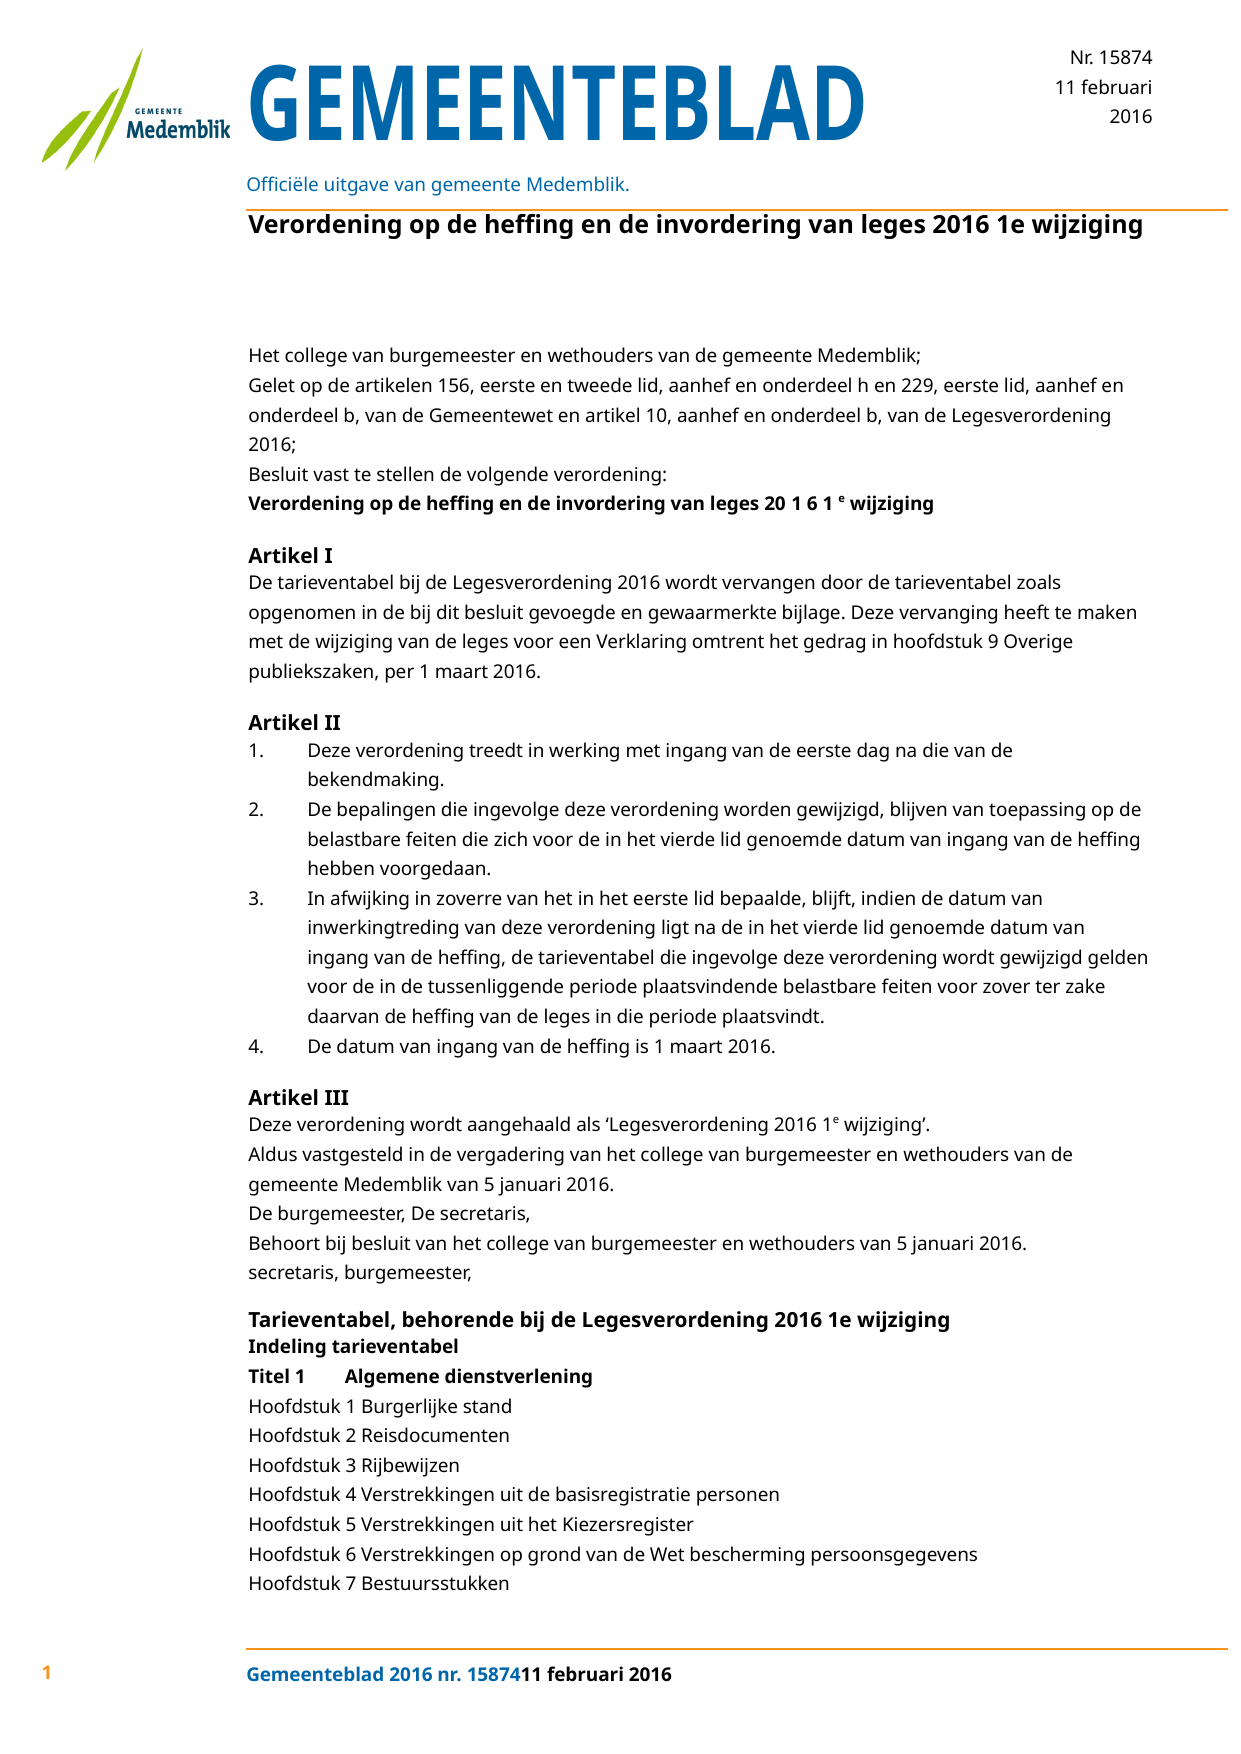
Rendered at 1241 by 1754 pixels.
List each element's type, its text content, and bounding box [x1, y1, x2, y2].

text Hoofdstuk 5 Verstrekkingen uit het Kiezersregister [248, 1511, 1152, 1537]
text Behoort bij besluit van het college van burgemeester en wethouders van 5 januari 2016. [248, 1230, 1152, 1256]
text Besluit vast te stellen de volgende verordening: [248, 461, 1152, 487]
text Hoofdstuk 6 Verstrekkingen op grond van de Wet bescherming persoonsgegevens [248, 1541, 1152, 1566]
text Indeling tarieventabel [248, 1334, 1152, 1359]
text Artikel I [248, 541, 1152, 569]
list De bepalingen die ingevolge deze verordening worden gewijzigd, blijven van toepassing op de belastbare feiten die zich voor de in het vierde lid genoemde datum van ingang van de heffing hebben voorgedaan. [248, 796, 1152, 881]
text De burgemeester, De secretaris, [248, 1200, 1152, 1226]
text Hoofdstuk 1 Burgerlijke stand [248, 1393, 1152, 1418]
text Aldus vastgesteld in de vergadering van het college van burgemeester en wethouders van de gemeente Medemblik van 5 januari 2016. [248, 1141, 1152, 1197]
text Artikel III [248, 1083, 1152, 1112]
text Hoofdstuk 2 Reisdocumenten [248, 1422, 1152, 1448]
text Titel 1 Algemene dienstverlening [248, 1363, 1152, 1389]
text Tarieventabel, behorende bij de Legesverordening 2016 1e wijziging [248, 1305, 1152, 1334]
text Artikel II [248, 708, 1152, 737]
text Gelet op de artikelen 156, eerste en tweede lid, aanhef en onderdeel h en 229, eerste lid, aanhef en onderdeel b, van de Gemeentewet en artikel 10, aanhef en onderdeel b, van de Legesverordening 2016; [248, 372, 1152, 457]
text Het college van burgemeester en wethouders van de gemeente Medemblik; [248, 343, 1152, 368]
text Verordening op de heffing en de invordering van leges 2016 1e wijziging [248, 211, 1152, 241]
picture [41, 47, 231, 172]
text Verordening op de heffing en de invordering van leges 20 1 6 1 e wijziging [248, 491, 1152, 516]
list De datum van ingang van de heffing is 1 maart 2016. [248, 1033, 1152, 1058]
text Hoofdstuk 3 Rijbewijzen [248, 1452, 1152, 1478]
list Deze verordening treedt in werking met ingang van de eerste dag na die van de bekendmaking. [248, 737, 1152, 792]
text Hoofdstuk 4 Verstrekkingen uit de basisregistratie personen [248, 1482, 1152, 1507]
text De tarieventabel bij de Legesverordening 2016 wordt vervangen door de tarieventabel zoals opgenomen in de bij dit besluit gevoegde en gewaarmerkte bijlage. Deze vervanging heeft te maken met de wijziging van de leges voor een Verklaring omtrent het gedrag in hoofdstuk 9 Overige publiekszaken, per 1 maart 2016. [248, 569, 1152, 684]
text Deze verordening wordt aangehaald als ‘Legesverordening 2016 1e wijziging’. [248, 1112, 1152, 1137]
list In afwijking in zoverre van het in het eerste lid bepaalde, blijft, indien de datum van inwerkingtreding van deze verordening ligt na de in het vierde lid genoemde datum van ingang van de heffing, de tarieventabel die ingevolge deze verordening wordt gewijzigd gelden voor de in de tussenliggende periode plaatsvindende belastbare feiten voor zover ter zake daarvan de heffing van de leges in die periode plaatsvindt. [248, 885, 1152, 1029]
text secretaris, burgemeester, [248, 1259, 1152, 1285]
text Hoofdstuk 7 Bestuursstukken [248, 1570, 1152, 1596]
